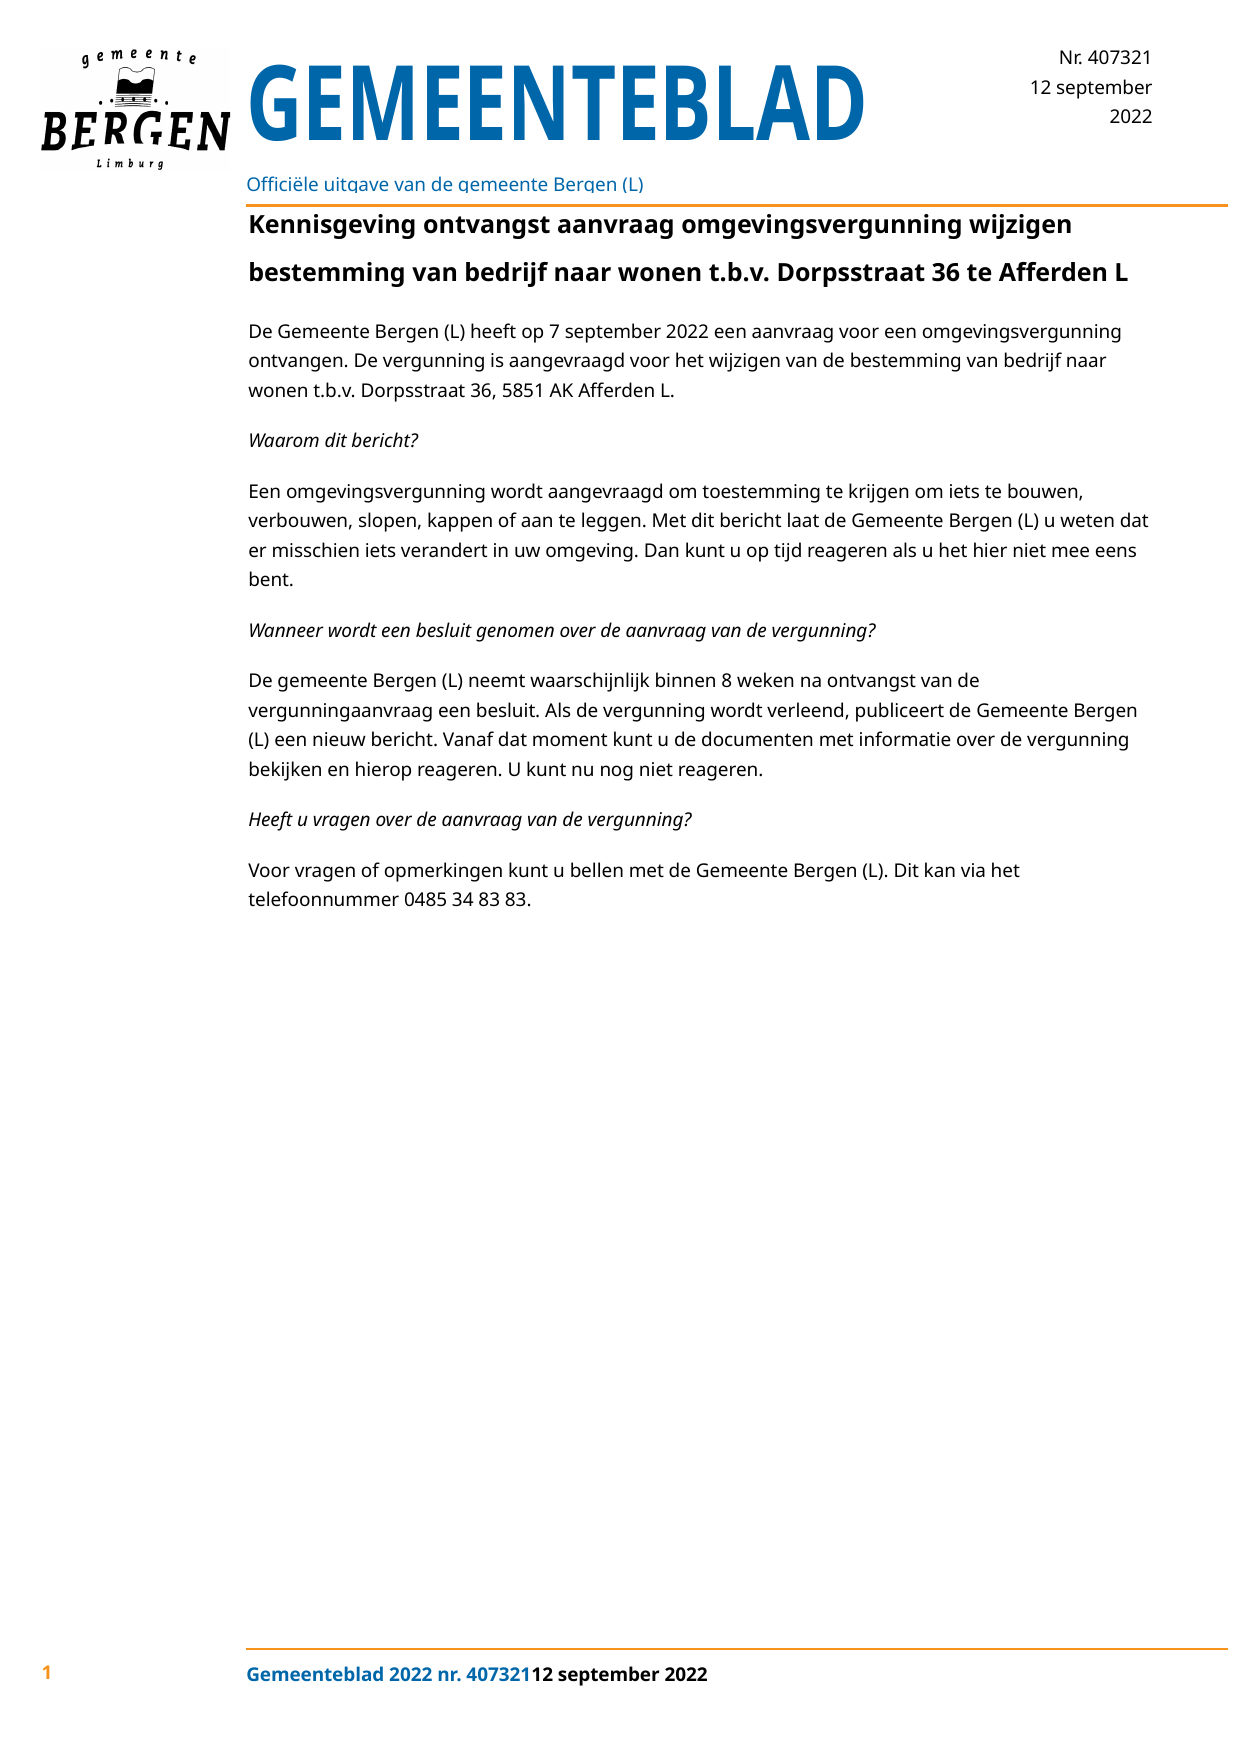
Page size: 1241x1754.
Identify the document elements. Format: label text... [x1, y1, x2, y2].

text De Gemeente Bergen (L) heeft op 7 september 2022 een aanvraag voor een omgevingsvergunning ontvangen. De vergunning is aangevraagd voor het wijzigen van de bestemming van bedrijf naar wonen t.b.v. Dorpsstraat 36, 5851 AK Afferden L. [248, 318, 1152, 403]
text Waarom dit bericht? [248, 427, 1152, 453]
picture [41, 47, 231, 172]
text De gemeente Bergen (L) neemt waarschijnlijk binnen 8 weken na ontvangst van de vergunningaanvraag een besluit. Als de vergunning wordt verleend, publiceert de Gemeente Bergen (L) een nieuw bericht. Vanaf dat moment kunt u de documenten met informatie over de vergunning bekijken en hierop reageren. U kunt nu nog niet reageren. [248, 667, 1152, 782]
text Een omgevingsvergunning wordt aangevraagd om toestemming te krijgen om iets te bouwen, verbouwen, slopen, kappen of aan te leggen. Met dit bericht laat de Gemeente Bergen (L) u weten dat er misschien iets verandert in uw omgeving. Dan kunt u op tijd reageren als u het hier niet mee eens bent. [248, 478, 1152, 592]
text Kennisgeving ontvangst aanvraag omgevingsvergunning wijzigen bestemming van bedrijf naar wonen t.b.v. Dorpsstraat 36 te Afferden L [248, 207, 1152, 288]
text Heeft u vragen over de aanvraag van de vergunning? [248, 807, 1152, 832]
text Voor vragen of opmerkingen kunt u bellen met de Gemeente Bergen (L). Dit kan via het telefoonnummer 0485 34 83 83. [248, 857, 1152, 912]
text Wanneer wordt een besluit genomen over de aanvraag van de vergunning? [248, 617, 1152, 643]
